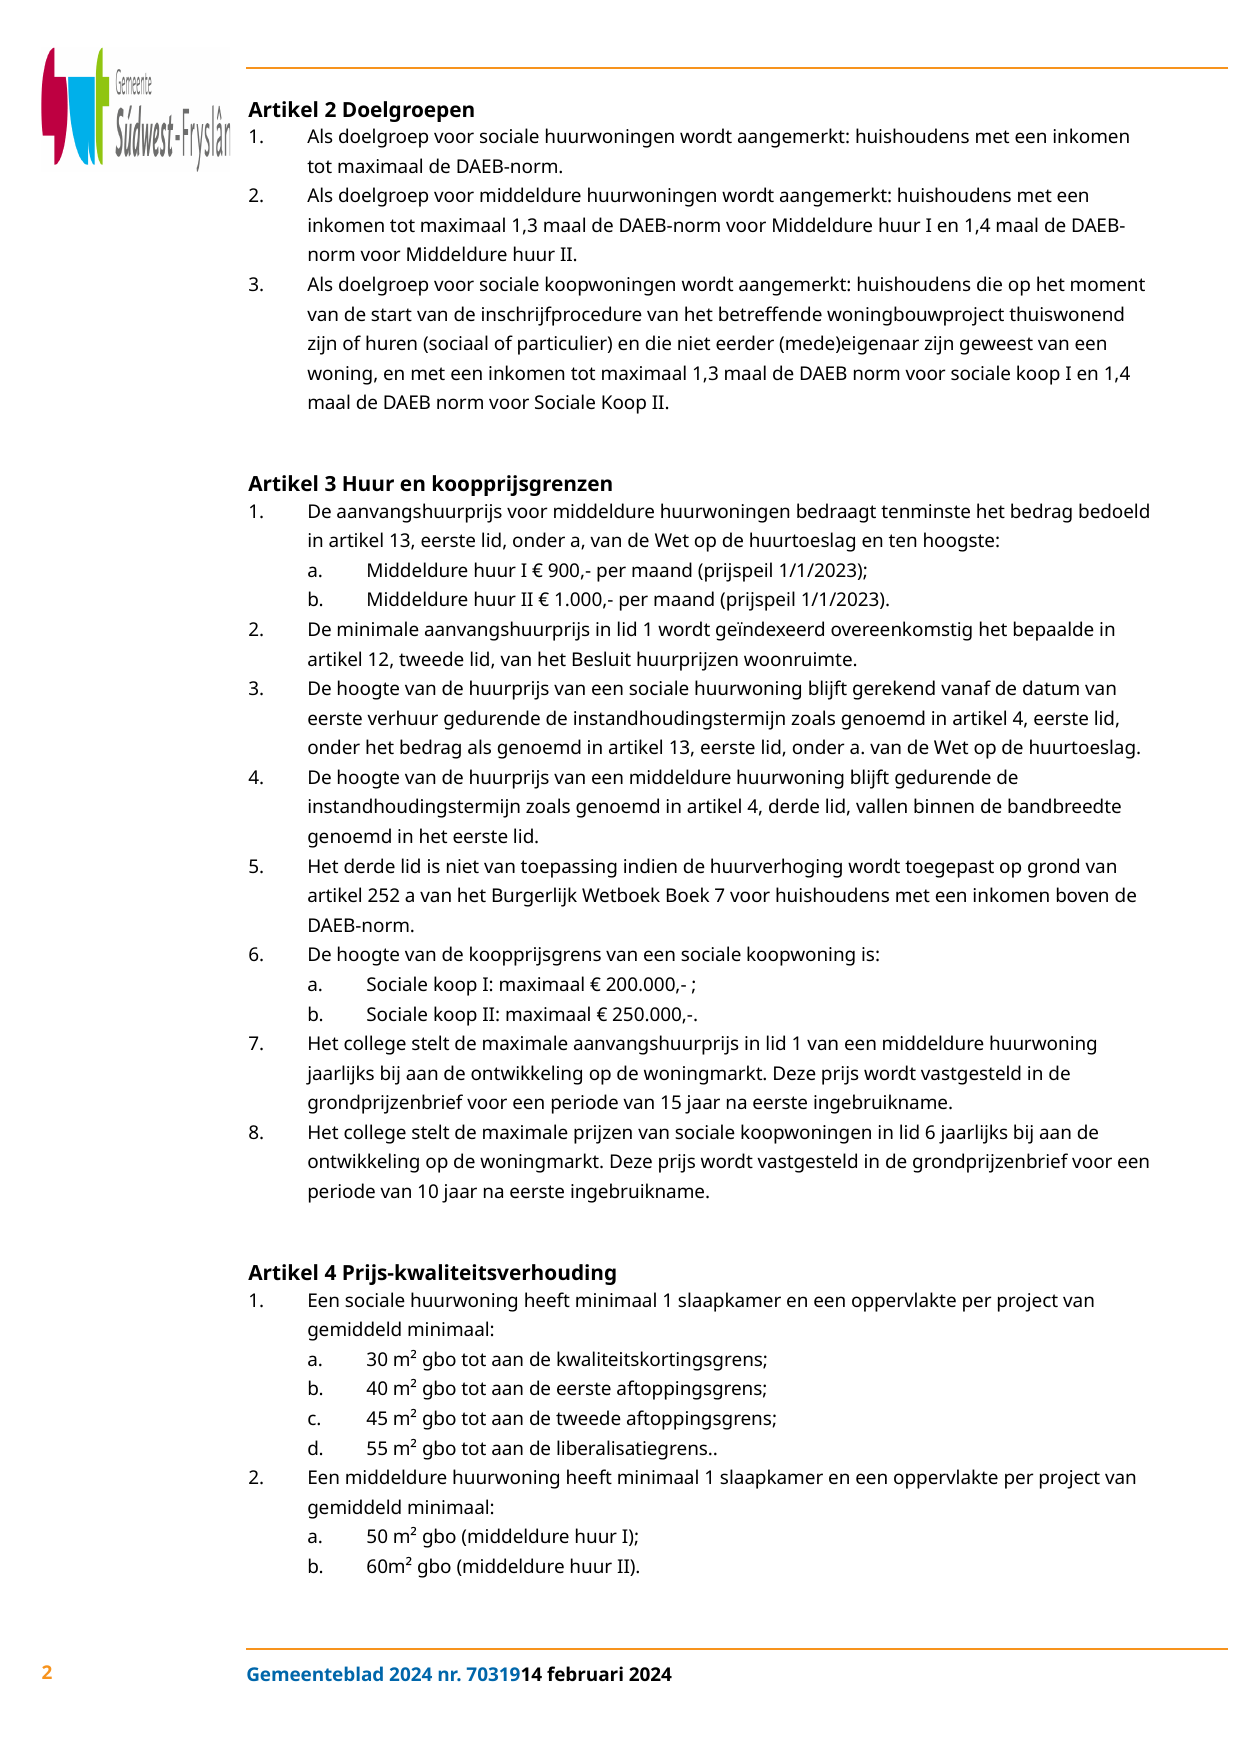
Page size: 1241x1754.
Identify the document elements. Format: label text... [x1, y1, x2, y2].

list Sociale koop I: maximaal € 200.000,- ; [307, 971, 1152, 997]
list 30 m² gbo tot aan de kwaliteitskortingsgrens; [307, 1346, 1152, 1372]
list Middeldure huur I € 900,- per maand (prijspeil 1/1/2023); [307, 557, 1152, 583]
list Het college stelt de maximale aanvangshuurprijs in lid 1 van een middeldure huurwoning jaarlijks bij aan de ontwikkeling op de woningmarkt. Deze prijs wordt vastgesteld in de grondprijzenbrief voor een periode van 15 jaar na eerste ingebruikname. [248, 1030, 1152, 1115]
list 60m² gbo (middeldure huur II). [307, 1553, 1152, 1579]
list Een middeldure huurwoning heeft minimaal 1 slaapkamer en een oppervlakte per project van gemiddeld minimaal: [248, 1464, 1152, 1519]
list De hoogte van de huurprijs van een middeldure huurwoning blijft gedurende de instandhoudingstermijn zoals genoemd in artikel 4, derde lid, vallen binnen de bandbreedte genoemd in het eerste lid. [248, 764, 1152, 849]
list Een sociale huurwoning heeft minimaal 1 slaapkamer en een oppervlakte per project van gemiddeld minimaal: [248, 1287, 1152, 1342]
list De hoogte van de huurprijs van een sociale huurwoning blijft gerekend vanaf de datum van eerste verhuur gedurende de instandhoudingstermijn zoals genoemd in artikel 4, eerste lid, onder het bedrag als genoemd in artikel 13, eerste lid, onder a. van de Wet op de huurtoeslag. [248, 675, 1152, 760]
text Artikel 4 Prijs-kwaliteitsverhouding [248, 1258, 1152, 1287]
text Artikel 2 Doelgroepen [248, 95, 1152, 123]
list De aanvangshuurprijs voor middeldure huurwoningen bedraagt tenminste het bedrag bedoeld in artikel 13, eerste lid, onder a, van de Wet op de huurtoeslag en ten hoogste: [248, 498, 1152, 553]
list Als doelgroep voor middeldure huurwoningen wordt aangemerkt: huishoudens met een inkomen tot maximaal 1,3 maal de DAEB-norm voor Middeldure huur I en 1,4 maal de DAEB-norm voor Middeldure huur II. [248, 182, 1152, 267]
list 50 m² gbo (middeldure huur I); [307, 1523, 1152, 1549]
picture [41, 47, 231, 172]
list Het derde lid is niet van toepassing indien de huurverhoging wordt toegepast op grond van artikel 252 a van het Burgerlijk Wetboek Boek 7 voor huishoudens met een inkomen boven de DAEB-norm. [248, 853, 1152, 938]
list Als doelgroep voor sociale koopwoningen wordt aangemerkt: huishoudens die op het moment van de start van de inschrijfprocedure van het betreffende woningbouwproject thuiswonend zijn of huren (sociaal of particulier) en die niet eerder (mede)eigenaar zijn geweest van een woning, en met een inkomen tot maximaal 1,3 maal de DAEB norm voor sociale koop I en 1,4 maal de DAEB norm voor Sociale Koop II. [248, 271, 1152, 415]
list Sociale koop II: maximaal € 250.000,-. [307, 1001, 1152, 1027]
list 40 m² gbo tot aan de eerste aftoppingsgrens; [307, 1376, 1152, 1401]
list Het college stelt de maximale prijzen van sociale koopwoningen in lid 6 jaarlijks bij aan de ontwikkeling op de woningmarkt. Deze prijs wordt vastgesteld in de grondprijzenbrief voor een periode van 10 jaar na eerste ingebruikname. [248, 1119, 1152, 1204]
list Middeldure huur II € 1.000,- per maand (prijspeil 1/1/2023). [307, 587, 1152, 612]
list 55 m² gbo tot aan de liberalisatiegrens.. [307, 1435, 1152, 1460]
list De minimale aanvangshuurprijs in lid 1 wordt geïndexeerd overeenkomstig het bepaalde in artikel 12, tweede lid, van het Besluit huurprijzen woonruimte. [248, 616, 1152, 672]
list Als doelgroep voor sociale huurwoningen wordt aangemerkt: huishoudens met een inkomen tot maximaal de DAEB-norm. [248, 123, 1152, 178]
list De hoogte van de koopprijsgrens van een sociale koopwoning is: [248, 942, 1152, 967]
text Artikel 3 Huur en koopprijsgrenzen [248, 469, 1152, 498]
list 45 m² gbo tot aan de tweede aftoppingsgrens; [307, 1405, 1152, 1431]
